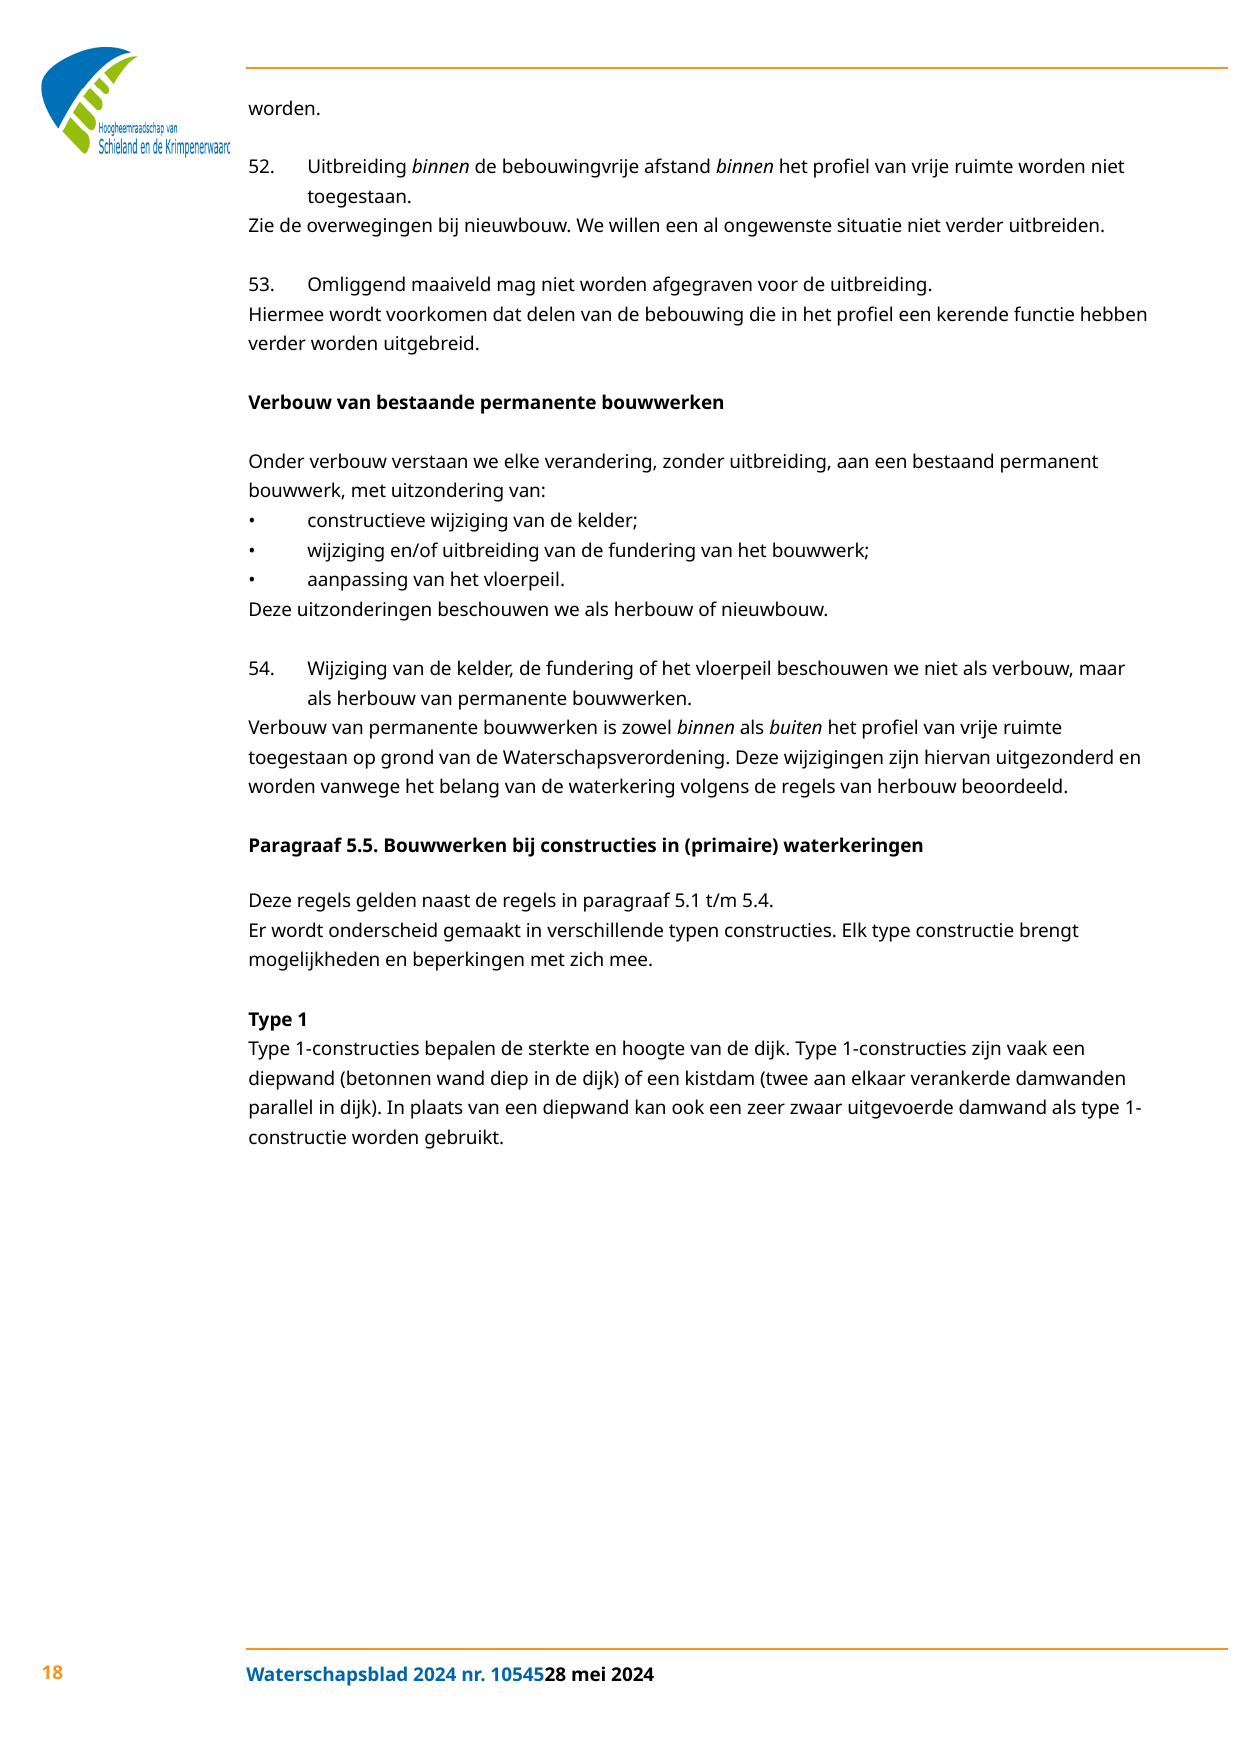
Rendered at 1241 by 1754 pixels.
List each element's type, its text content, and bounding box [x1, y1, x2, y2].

table_header Hiermee wordt voorkomen dat delen van de bebouwing die in het profiel een kerende functie hebben verder worden uitgebreid. [248, 301, 1152, 356]
list aanpassing van het vloerpeil. [248, 566, 1152, 592]
text Verbouw van bestaande permanente bouwwerken [248, 389, 1152, 415]
text Deze uitzonderingen beschouwen we als herbouw of nieuwbouw. [248, 596, 1152, 622]
text Type 1-constructies bepalen de sterkte en hoogte van de dijk. Type 1-constructies zijn vaak een diepwand (betonnen wand diep in de dijk) of een kistdam (twee aan elkaar verankerde damwanden parallel in dijk). In plaats van een diepwand kan ook een zeer zwaar uitgevoerde damwand als type 1-constructie worden gebruikt. [248, 1035, 1152, 1150]
list Omliggend maaiveld mag niet worden afgegraven voor de uitbreiding. [248, 271, 1152, 297]
list Wijziging van de kelder, de fundering of het vloerpeil beschouwen we niet als verbouw, maar als herbouw van permanente bouwwerken. [248, 655, 1152, 711]
table_header Verbouw van permanente bouwwerken is zowel binnen als buiten het profiel van vrije ruimte toegestaan op grond van de Waterschapsverordening. Deze wijzigingen zijn hiervan uitgezonderd en worden vanwege het belang van de waterkering volgens de regels van herbouw beoordeeld. [248, 715, 1152, 799]
text Er wordt onderscheid gemaakt in verschillende typen constructies. Elk type constructie brengt mogelijkheden en beperkingen met zich mee. [248, 917, 1152, 972]
list wijziging en/of uitbreiding van de fundering van het bouwwerk; [248, 537, 1152, 563]
picture [41, 47, 231, 172]
text Type 1 [248, 1006, 1152, 1032]
text Onder verbouw verstaan we elke verandering, zonder uitbreiding, aan een bestaand permanent bouwwerk, met uitzondering van: [248, 448, 1152, 503]
text Paragraaf 5.5. Bouwwerken bij constructies in (primaire) waterkeringen [248, 832, 1152, 858]
table_header worden. [248, 95, 1152, 121]
text Deze regels gelden naast de regels in paragraaf 5.1 t/m 5.4. [248, 887, 1152, 913]
list Uitbreiding binnen de bebouwingvrije afstand binnen het profiel van vrije ruimte worden niet toegestaan. [248, 153, 1152, 209]
list constructieve wijziging van de kelder; [248, 507, 1152, 533]
table_header Zie de overwegingen bij nieuwbouw. We willen een al ongewenste situatie niet verder uitbreiden. [248, 213, 1152, 238]
